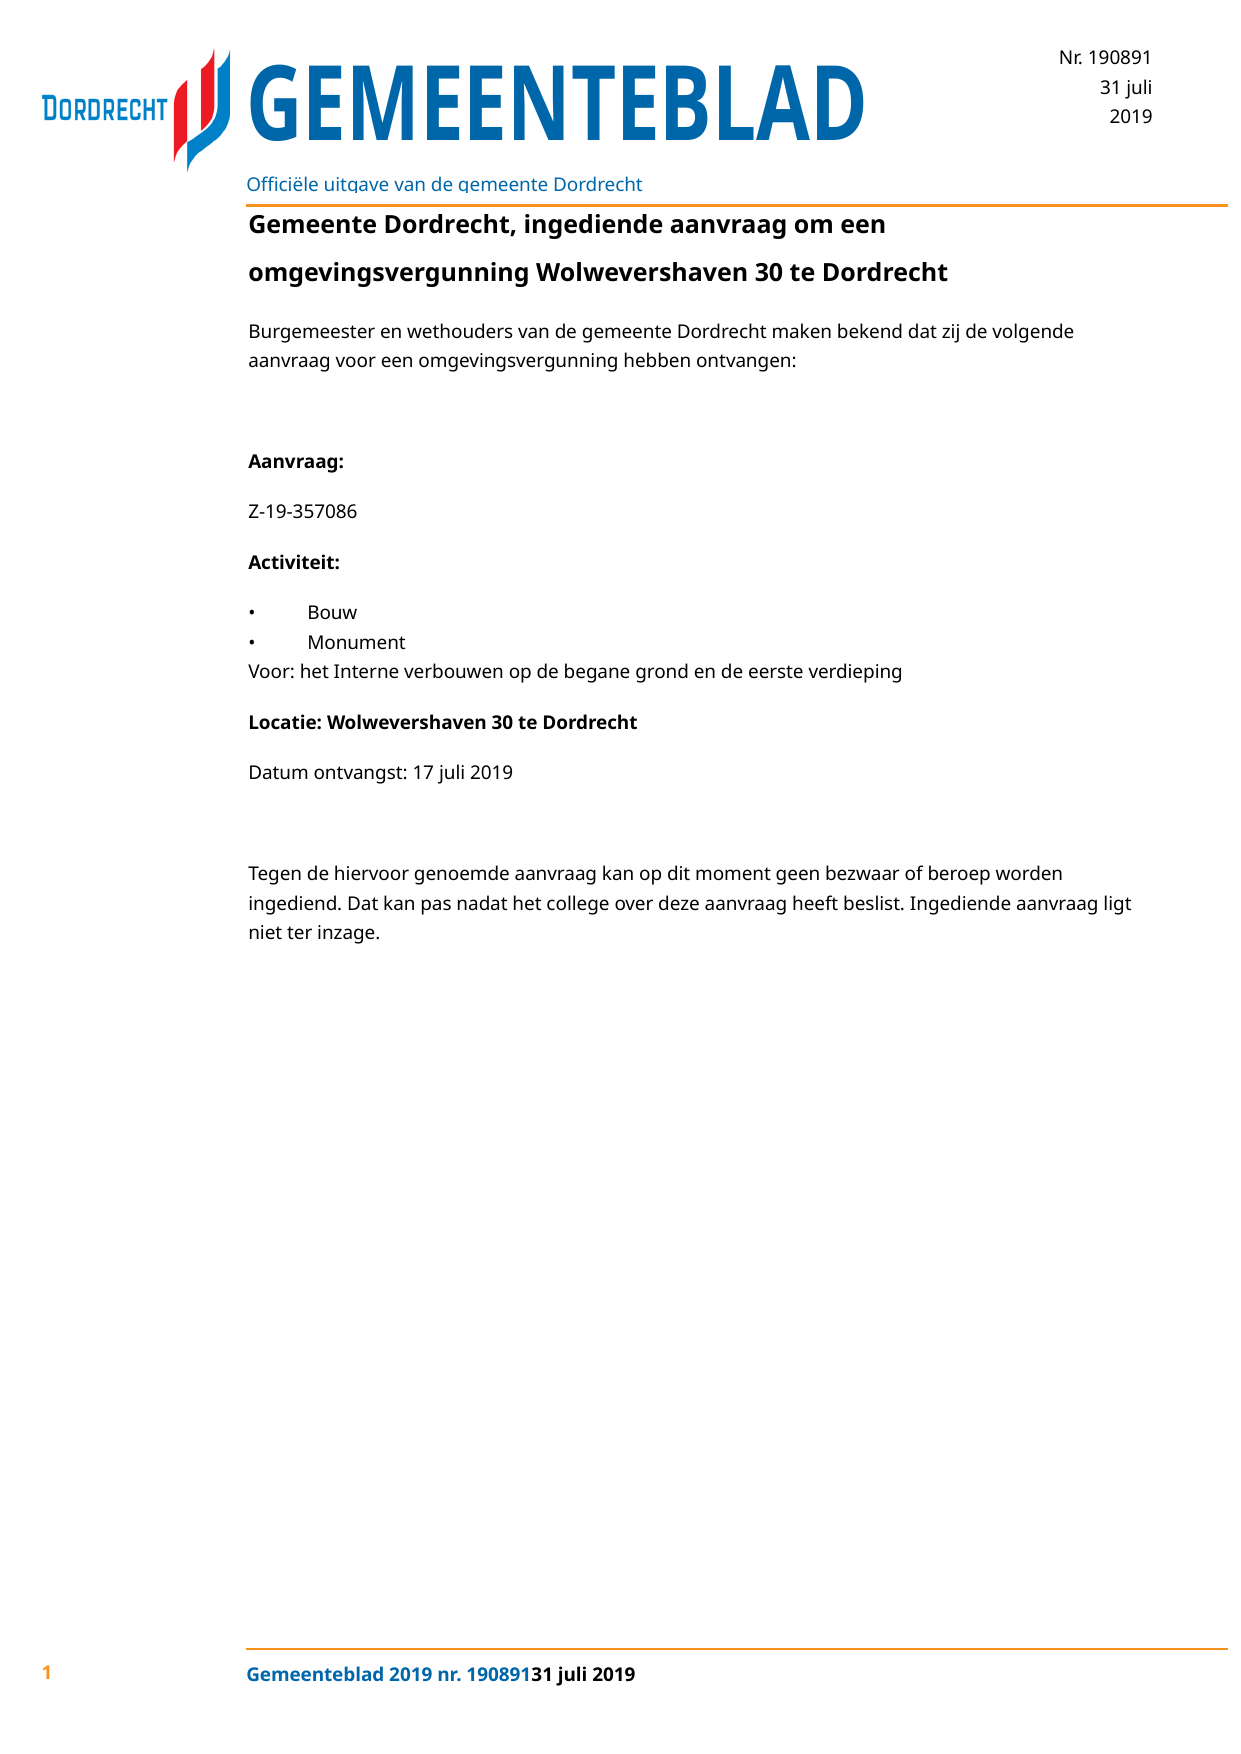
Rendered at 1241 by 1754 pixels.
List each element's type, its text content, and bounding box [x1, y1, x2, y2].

text Activiteit: [248, 549, 1152, 575]
text Aanvraag: [248, 448, 1152, 474]
text Datum ontvangst: 17 juli 2019 [248, 759, 1152, 785]
list Monument [248, 629, 1152, 655]
list Bouw [248, 599, 1152, 625]
text Locatie: Wolwevershaven 30 te Dordrecht [248, 709, 1152, 735]
text Gemeente Dordrecht, ingediende aanvraag om een omgevingsvergunning Wolwevershaven 30 te Dordrecht [248, 207, 1152, 288]
text Burgemeester en wethouders van de gemeente Dordrecht maken bekend dat zij de volgende aanvraag voor een omgevingsvergunning hebben ontvangen: [248, 318, 1152, 373]
text Voor: het Interne verbouwen op de begane grond en de eerste verdieping [248, 659, 1152, 684]
text Z-19-357086 [248, 499, 1152, 524]
text Tegen de hiervoor genoemde aanvraag kan op dit moment geen bezwaar of beroep worden ingediend. Dat kan pas nadat het college over deze aanvraag heeft beslist. Ingediende aanvraag ligt niet ter inzage. [248, 860, 1152, 945]
picture [41, 47, 231, 172]
